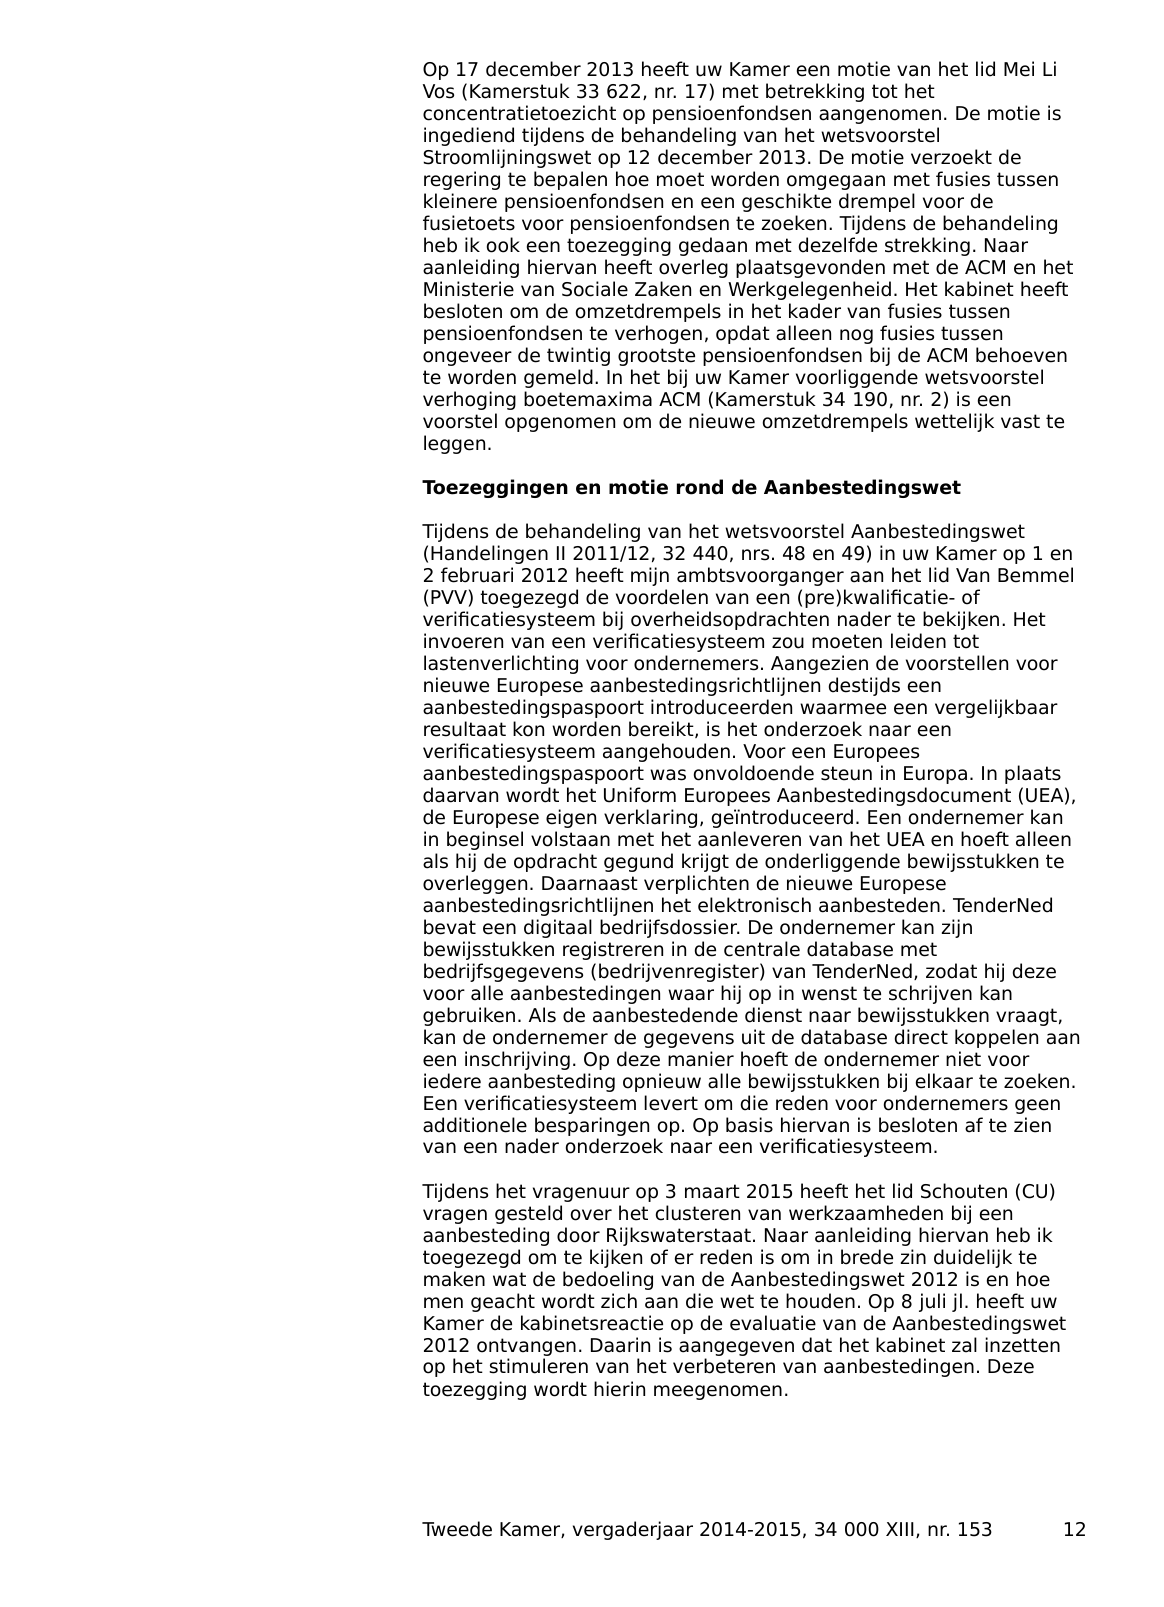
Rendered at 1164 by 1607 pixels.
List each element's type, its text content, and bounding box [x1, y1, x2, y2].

text Tijdens de behandeling van het wetsvoorstel Aanbestedingswet (Handelingen II 2011/12, 32 440, nrs. 48 en 49) in uw Kamer op 1 en 2 februari 2012 heeft mijn ambtsvoorganger aan het lid Van Bemmel (PVV) toegezegd de voordelen van een (pre)kwalificatie- of verificatiesysteem bij overheidsopdrachten nader te bekijken. Het invoeren van een verificatiesysteem zou moeten leiden tot lastenverlichting voor ondernemers. Aangezien de voorstellen voor nieuwe Europese aanbestedingsrichtlijnen destijds een aanbestedingspaspoort introduceerden waarmee een vergelijkbaar resultaat kon worden bereikt, is het onderzoek naar een verificatiesysteem aangehouden. Voor een Europees aanbestedingspaspoort was onvoldoende steun in Europa. In plaats daarvan wordt het Uniform Europees Aanbestedingsdocument (UEA), de Europese eigen verklaring, geïntroduceerd. Een ondernemer kan in beginsel volstaan met het aanleveren van het UEA en hoeft alleen als hij de opdracht gegund krijgt de onderliggende bewijsstukken te overleggen. Daarnaast verplichten de nieuwe Europese aanbestedingsrichtlijnen het elektronisch aanbesteden. TenderNed bevat een digitaal bedrijfsdossier. De ondernemer kan zijn bewijsstukken registreren in de centrale database met bedrijfsgegevens (bedrijvenregister) van TenderNed, zodat hij deze voor alle aanbestedingen waar hij op in wenst te schrijven kan gebruiken. Als de aanbestedende dienst naar bewijsstukken vraagt, kan de ondernemer de gegevens uit de database direct koppelen aan een inschrijving. Op deze manier hoeft de ondernemer niet voor iedere aanbesteding opnieuw alle bewijsstukken bij elkaar te zoeken. Een verificatiesysteem levert om die reden voor ondernemers geen additionele besparingen op. Op basis hiervan is besloten af te zien van een nader onderzoek naar een verificatiesysteem. [422, 521, 1087, 1158]
text Op 17 december 2013 heeft uw Kamer een motie van het lid Mei Li Vos (Kamerstuk 33 622, nr. 17) met betrekking tot het concentratietoezicht op pensioenfondsen aangenomen. De motie is ingediend tijdens de behandeling van het wetsvoorstel Stroomlijningswet op 12 december 2013. De motie verzoekt de regering te bepalen hoe moet worden omgegaan met fusies tussen kleinere pensioenfondsen en een geschikte drempel voor de fusietoets voor pensioenfondsen te zoeken. Tijdens de behandeling heb ik ook een toezegging gedaan met dezelfde strekking. Naar aanleiding hiervan heeft overleg plaatsgevonden met de ACM en het Ministerie van Sociale Zaken en Werkgelegenheid. Het kabinet heeft besloten om de omzetdrempels in het kader van fusies tussen pensioenfondsen te verhogen, opdat alleen nog fusies tussen ongeveer de twintig grootste pensioenfondsen bij de ACM behoeven te worden gemeld. In het bij uw Kamer voorliggende wetsvoorstel verhoging boetemaxima ACM (Kamerstuk 34 190, nr. 2) is een voorstel opgenomen om de nieuwe omzetdrempels wettelijk vast te leggen. [422, 59, 1087, 455]
text Tijdens het vragenuur op 3 maart 2015 heeft het lid Schouten (CU) vragen gesteld over het clusteren van werkzaamheden bij een aanbesteding door Rijkswaterstaat. Naar aanleiding hiervan heb ik toegezegd om te kijken of er reden is om in brede zin duidelijk te maken wat de bedoeling van de Aanbestedingswet 2012 is en hoe men geacht wordt zich aan die wet te houden. Op 8 juli jl. heeft uw Kamer de kabinetsreactie op de evaluatie van de Aanbestedingswet 2012 ontvangen. Daarin is aangegeven dat het kabinet zal inzetten op het stimuleren van het verbeteren van aanbestedingen. Deze toezegging wordt hierin meegenomen. [422, 1181, 1087, 1400]
subtitle Toezeggingen en motie rond de Aanbestedingswet [422, 477, 1087, 499]
